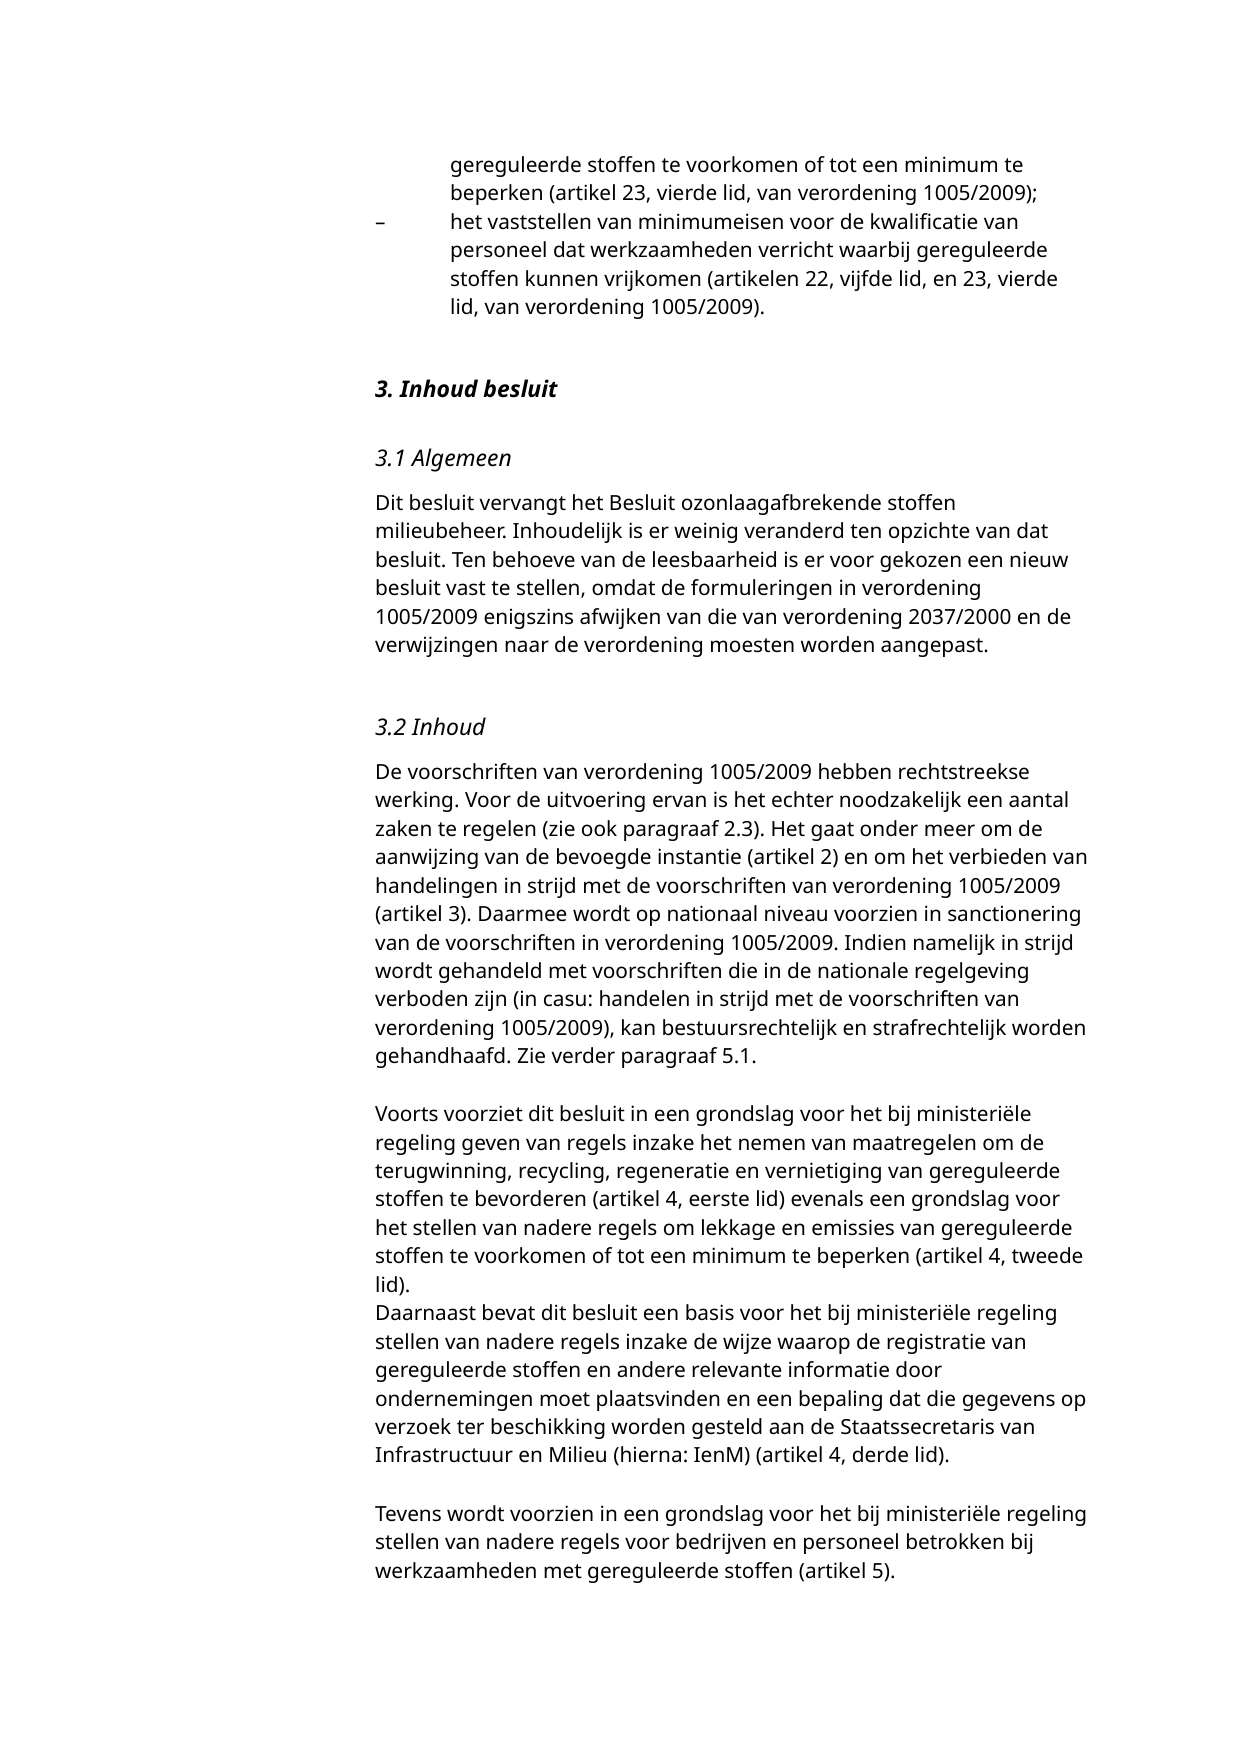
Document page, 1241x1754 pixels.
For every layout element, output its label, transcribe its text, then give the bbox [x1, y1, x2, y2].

text Tevens wordt voorzien in een grondslag voor het bij ministeriële regeling stellen van nadere regels voor bedrijven en personeel betrokken bij werkzaamheden met gereguleerde stoffen (artikel 5). [375, 1499, 1090, 1584]
subtitle 3.1 Algemeen [375, 442, 1090, 473]
text De voorschriften van verordening 1005/2009 hebben rechtstreekse werking. Voor de uitvoering ervan is het echter noodzakelijk een aantal zaken te regelen (zie ook paragraaf 2.3). Het gaat onder meer om de aanwijzing van de bevoegde instantie (artikel 2) en om het verbieden van handelingen in strijd met de voorschriften van verordening 1005/2009 (artikel 3). Daarmee wordt op nationaal niveau voorzien in sanctionering van de voorschriften in verordening 1005/2009. Indien namelijk in strijd wordt gehandeld met voorschriften die in de nationale regelgeving verboden zijn (in casu: handelen in strijd met de voorschriften van verordening 1005/2009), kan bestuursrechtelijk en strafrechtelijk worden gehandhaafd. Zie verder paragraaf 5.1. [375, 757, 1090, 1070]
text Voorts voorziet dit besluit in een grondslag voor het bij ministeriële regeling geven van regels inzake het nemen van maatregelen om de terugwinning, recycling, regeneratie en vernietiging van gereguleerde stoffen te bevorderen (artikel 4, eerste lid) evenals een grondslag voor het stellen van nadere regels om lekkage en emissies van gereguleerde stoffen te voorkomen of tot een minimum te beperken (artikel 4, tweede lid). [375, 1099, 1090, 1298]
subtitle 3. Inhoud besluit [375, 373, 1090, 404]
subtitle 3.2 Inhoud [375, 711, 1090, 742]
list gereguleerde stoffen te voorkomen of tot een minimum te beperken (artikel 23, vierde lid, van verordening 1005/2009); [375, 150, 1090, 207]
text Dit besluit vervangt het Besluit ozonlaagafbrekende stoffen milieubeheer. Inhoudelijk is er weinig veranderd ten opzichte van dat besluit. Ten behoeve van de leesbaarheid is er voor gekozen een nieuw besluit vast te stellen, omdat de formuleringen in verordening 1005/2009 enigszins afwijken van die van verordening 2037/2000 en de verwijzingen naar de verordening moesten worden aangepast. [375, 488, 1090, 659]
list het vaststellen van minimumeisen voor de kwalificatie van personeel dat werkzaamheden verricht waarbij gereguleerde stoffen kunnen vrijkomen (artikelen 22, vijfde lid, en 23, vierde lid, van verordening 1005/2009). [375, 207, 1090, 321]
text Daarnaast bevat dit besluit een basis voor het bij ministeriële regeling stellen van nadere regels inzake de wijze waarop de registratie van gereguleerde stoffen en andere relevante informatie door ondernemingen moet plaatsvinden en een bepaling dat die gegevens op verzoek ter beschikking worden gesteld aan de Staatssecretaris van Infrastructuur en Milieu (hierna: IenM) (artikel 4, derde lid). [375, 1298, 1090, 1469]
